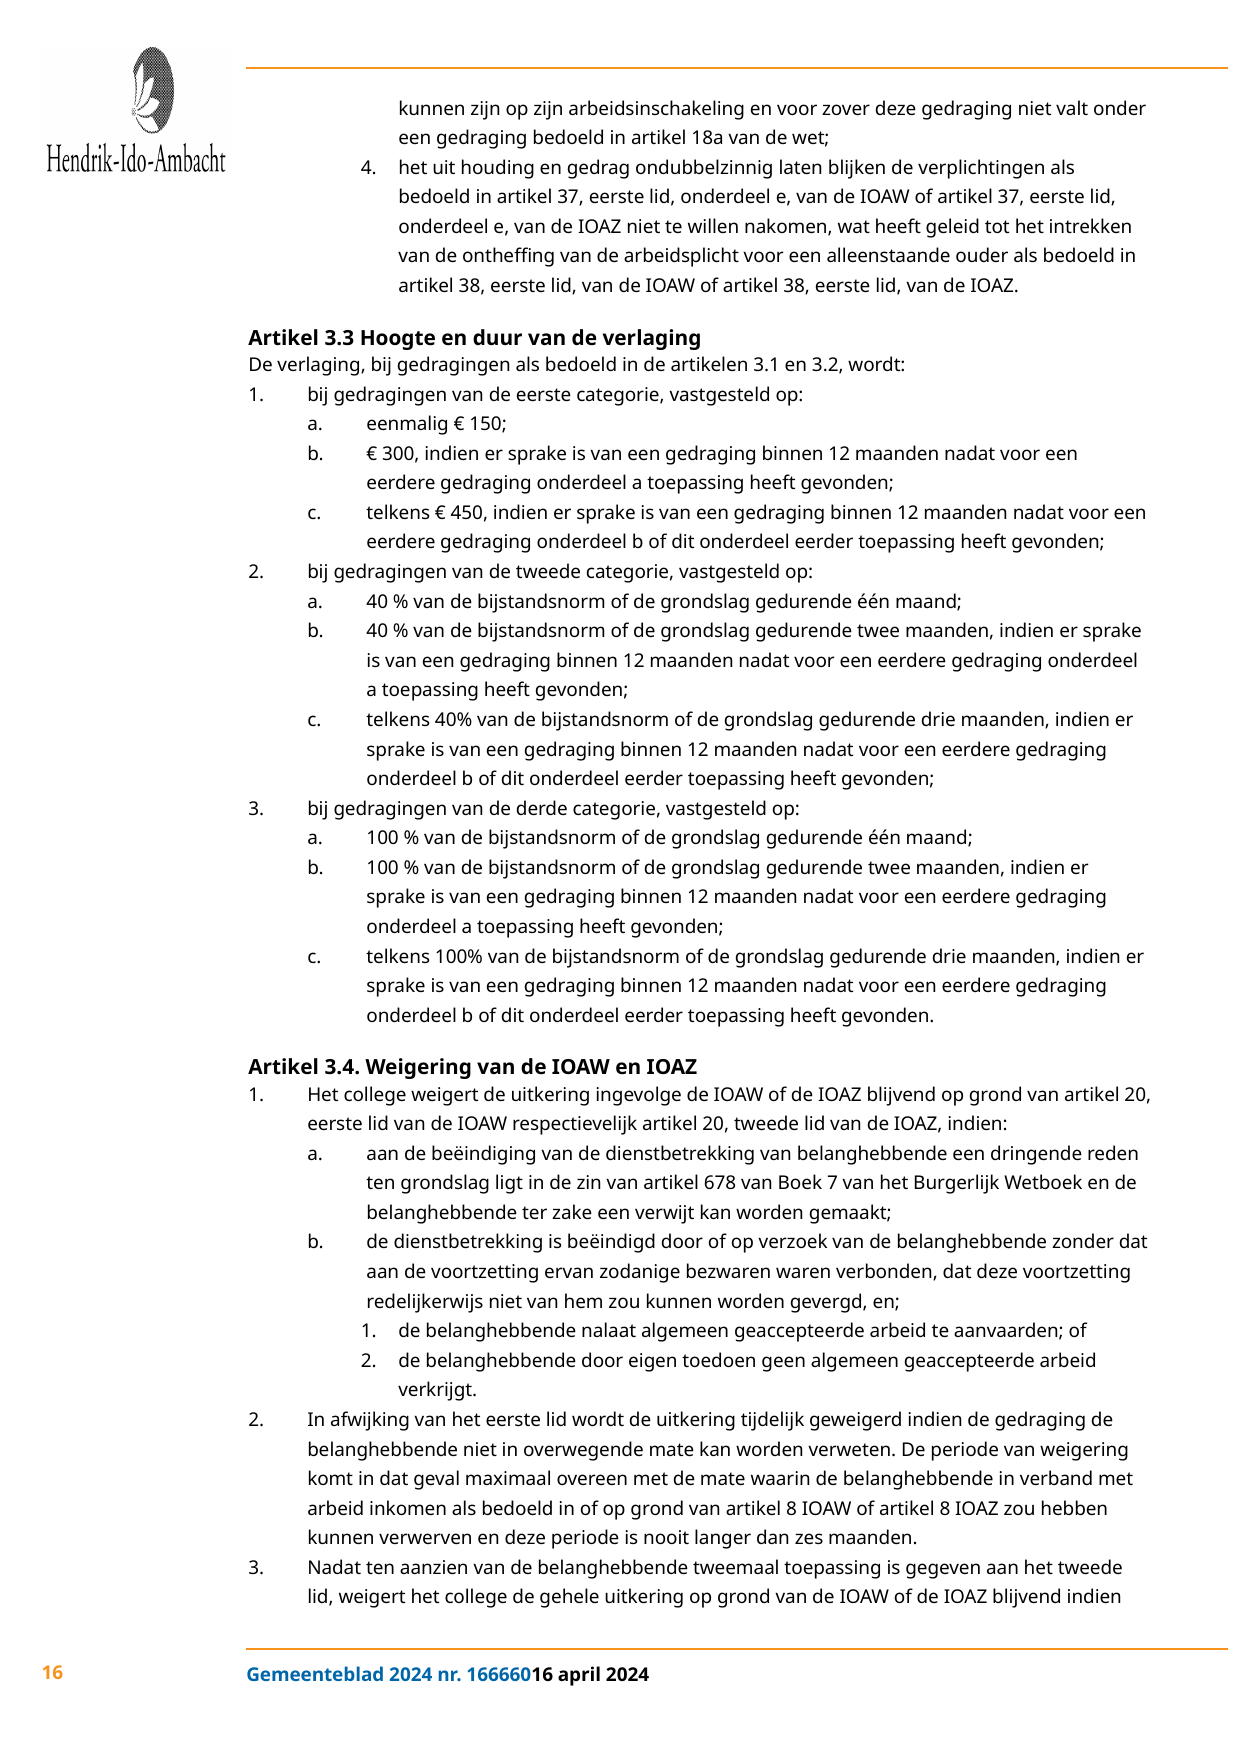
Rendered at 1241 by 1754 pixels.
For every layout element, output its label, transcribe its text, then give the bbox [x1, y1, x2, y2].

picture [41, 47, 231, 172]
list de belanghebbende nalaat algemeen geaccepteerde arbeid te aanvaarden; of [361, 1317, 1152, 1343]
text De verlaging, bij gedragingen als bedoeld in de artikelen 3.1 en 3.2, wordt: [248, 351, 1152, 377]
list telkens 100% van de bijstandsnorm of de grondslag gedurende drie maanden, indien er sprake is van een gedraging binnen 12 maanden nadat voor een eerdere gedraging onderdeel b of dit onderdeel eerder toepassing heeft gevonden. [307, 943, 1152, 1028]
list de belanghebbende door eigen toedoen geen algemeen geaccepteerde arbeid verkrijgt. [361, 1347, 1152, 1402]
list bij gedragingen van de tweede categorie, vastgesteld op: [248, 558, 1152, 584]
text Artikel 3.4. Weigering van de IOAW en IOAZ [248, 1052, 1152, 1081]
list 40 % van de bijstandsnorm of de grondslag gedurende één maand; [307, 588, 1152, 613]
list het uit houding en gedrag ondubbelzinnig laten blijken de verplichtingen als bedoeld in artikel 37, eerste lid, onderdeel e, van de IOAW of artikel 37, eerste lid, onderdeel e, van de IOAZ niet te willen nakomen, wat heeft geleid tot het intrekken van de ontheffing van de arbeidsplicht voor een alleenstaande ouder als bedoeld in artikel 38, eerste lid, van de IOAW of artikel 38, eerste lid, van de IOAZ. [361, 154, 1152, 298]
list 100 % van de bijstandsnorm of de grondslag gedurende twee maanden, indien er sprake is van een gedraging binnen 12 maanden nadat voor een eerdere gedraging onderdeel a toepassing heeft gevonden; [307, 854, 1152, 939]
list eenmalig € 150; [307, 410, 1152, 436]
list Het college weigert de uitkering ingevolge de IOAW of de IOAZ blijvend op grond van artikel 20, eerste lid van de IOAW respectievelijk artikel 20, tweede lid van de IOAZ, indien: [248, 1081, 1152, 1136]
list telkens 40% van de bijstandsnorm of de grondslag gedurende drie maanden, indien er sprake is van een gedraging binnen 12 maanden nadat voor een eerdere gedraging onderdeel b of dit onderdeel eerder toepassing heeft gevonden; [307, 706, 1152, 791]
list telkens € 450, indien er sprake is van een gedraging binnen 12 maanden nadat voor een eerdere gedraging onderdeel b of dit onderdeel eerder toepassing heeft gevonden; [307, 499, 1152, 554]
text Artikel 3.3 Hoogte en duur van de verlaging [248, 323, 1152, 351]
list 100 % van de bijstandsnorm of de grondslag gedurende één maand; [307, 824, 1152, 850]
list kunnen zijn op zijn arbeidsinschakeling en voor zover deze gedraging niet valt onder een gedraging bedoeld in artikel 18a van de wet; [361, 95, 1152, 150]
list bij gedragingen van de eerste categorie, vastgesteld op: [248, 381, 1152, 406]
list In afwijking van het eerste lid wordt de uitkering tijdelijk geweigerd indien de gedraging de belanghebbende niet in overwegende mate kan worden verweten. De periode van weigering komt in dat geval maximaal overeen met de mate waarin de belanghebbende in verband met arbeid inkomen als bedoeld in of op grond van artikel 8 IOAW of artikel 8 IOAZ zou hebben kunnen verwerven en deze periode is nooit langer dan zes maanden. [248, 1406, 1152, 1550]
list Nadat ten aanzien van de belanghebbende tweemaal toepassing is gegeven aan het tweede lid, weigert het college de gehele uitkering op grond van de IOAW of de IOAZ blijvend indien [248, 1554, 1152, 1609]
list 40 % van de bijstandsnorm of de grondslag gedurende twee maanden, indien er sprake is van een gedraging binnen 12 maanden nadat voor een eerdere gedraging onderdeel a toepassing heeft gevonden; [307, 617, 1152, 702]
list de dienstbetrekking is beëindigd door of op verzoek van de belanghebbende zonder dat aan de voortzetting ervan zodanige bezwaren waren verbonden, dat deze voortzetting redelijkerwijs niet van hem zou kunnen worden gevergd, en; [307, 1229, 1152, 1314]
list aan de beëindiging van de dienstbetrekking van belanghebbende een dringende reden ten grondslag ligt in de zin van artikel 678 van Boek 7 van het Burgerlijk Wetboek en de belanghebbende ter zake een verwijt kan worden gemaakt; [307, 1140, 1152, 1225]
list bij gedragingen van de derde categorie, vastgesteld op: [248, 795, 1152, 821]
list € 300, indien er sprake is van een gedraging binnen 12 maanden nadat voor een eerdere gedraging onderdeel a toepassing heeft gevonden; [307, 440, 1152, 495]
